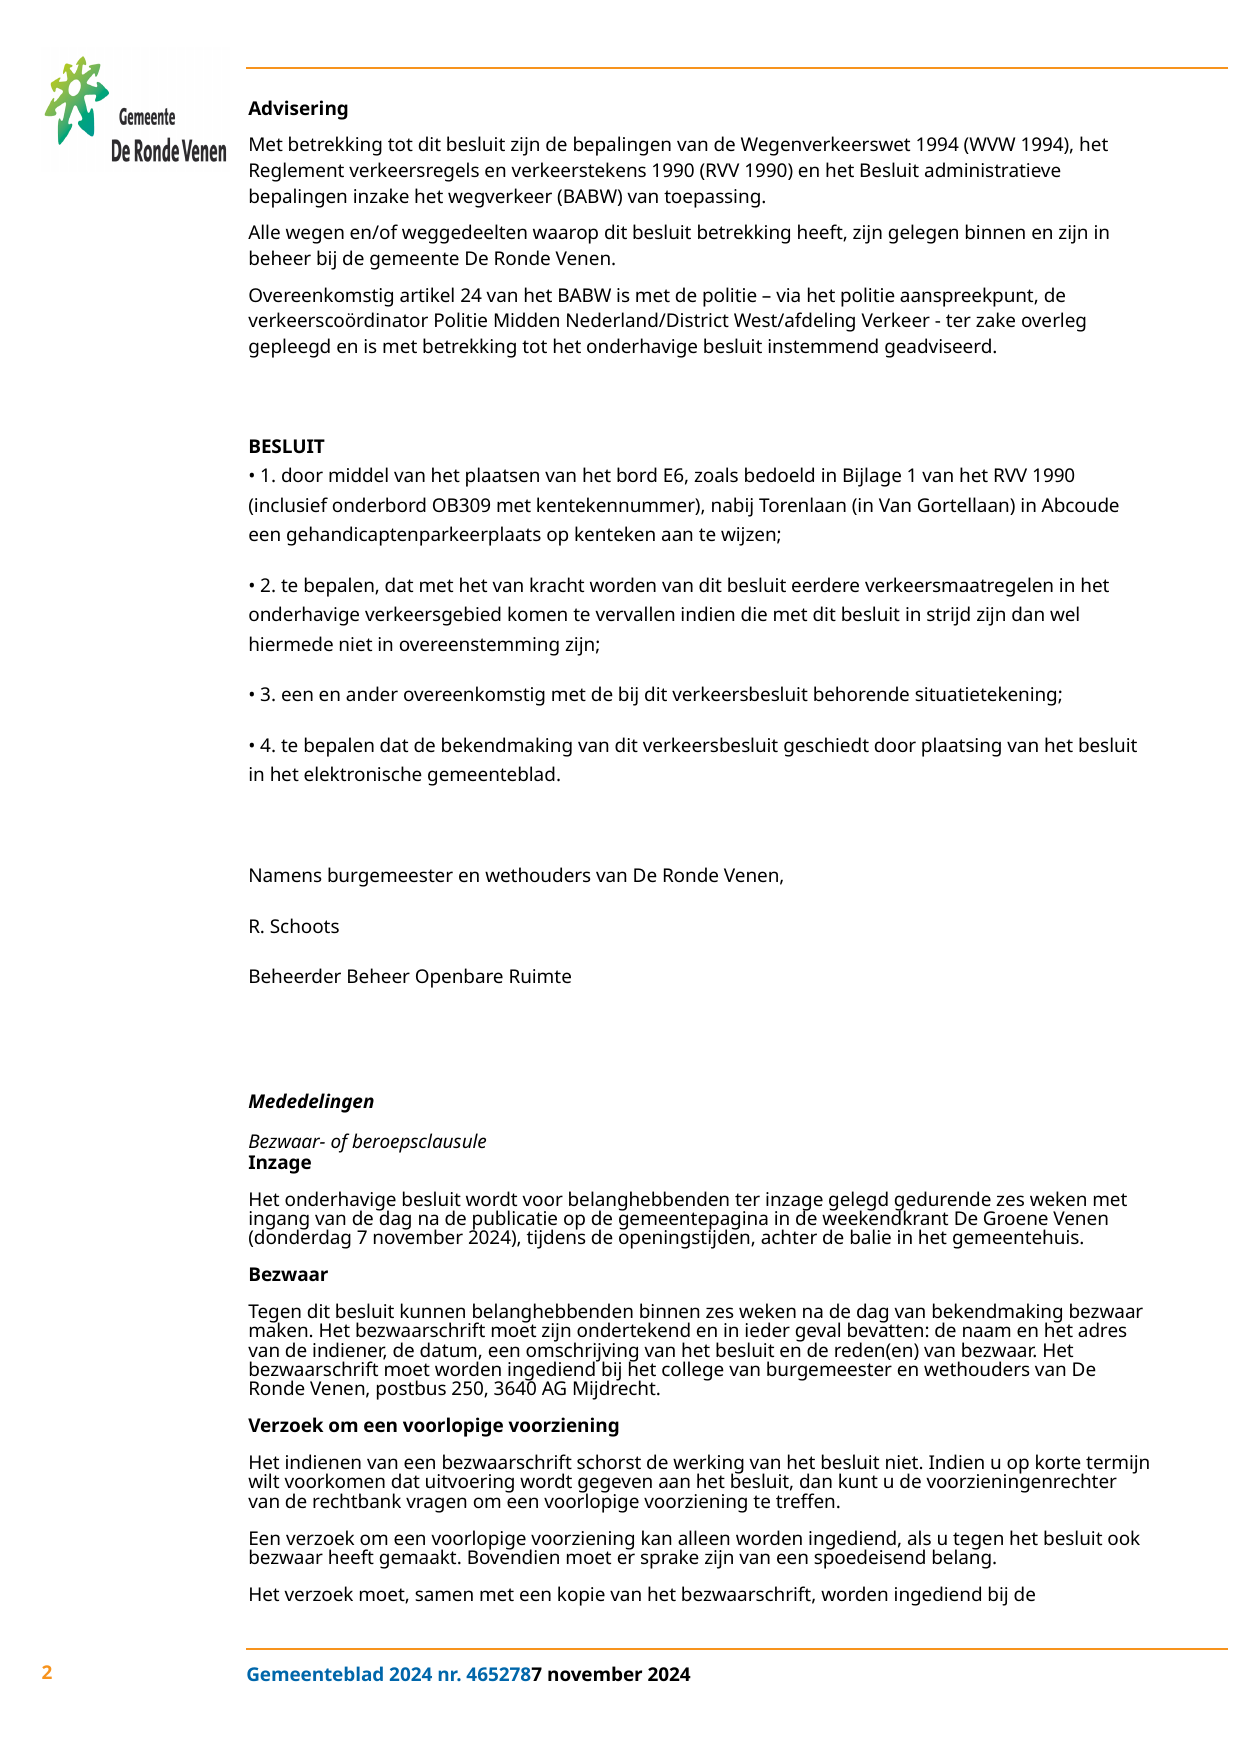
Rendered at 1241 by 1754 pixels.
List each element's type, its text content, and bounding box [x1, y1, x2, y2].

text Een verzoek om een voorlopige voorziening kan alleen worden ingediend, als u tegen het besluit ook bezwaar heeft gemaakt. Bovendien moet er sprake zijn van een spoedeisend belang. [248, 1530, 1152, 1568]
text Tegen dit besluit kunnen belanghebbenden binnen zes weken na de dag van bekendmaking bezwaar maken. Het bezwaarschrift moet zijn ondertekend en in ieder geval bevatten: de naam en het adres van de indiener, de datum, een omschrijving van het besluit en de reden(en) van bezwaar. Het bezwaarschrift moet worden ingediend bij het college van burgemeester en wethouders van De Ronde Venen, postbus 250, 3640 AG Mijdrecht. [248, 1303, 1152, 1399]
text • 2. te bepalen, dat met het van kracht worden van dit besluit eerdere verkeersmaatregelen in het onderhavige verkeersgebied komen te vervallen indien die met dit besluit in strijd zijn dan wel hiermede niet in overeenstemming zijn; [248, 572, 1152, 657]
text Inzage [248, 1154, 1152, 1173]
text Met betrekking tot dit besluit zijn de bepalingen van de Wegenverkeerswet 1994 (WVW 1994), het Reglement verkeersregels en verkeerstekens 1990 (RVV 1990) en het Besluit administratieve bepalingen inzake het wegverkeer (BABW) van toepassing. [248, 131, 1152, 209]
text Overeenkomstig artikel 24 van het BABW is met de politie – via het politie aanspreekpunt, de verkeerscoördinator Politie Midden Nederland/District West/afdeling Verkeer - ter zake overleg gepleegd en is met betrekking tot het onderhavige besluit instemmend geadviseerd. [248, 282, 1152, 359]
text • 3. een en ander overeenkomstig met de bij dit verkeersbesluit behorende situatietekening; [248, 682, 1152, 707]
text Mededelingen [248, 1089, 1152, 1114]
text Alle wegen en/of weggedeelten waarop dit besluit betrekking heeft, zijn gelegen binnen en zijn in beheer bij de gemeente De Ronde Venen. [248, 219, 1152, 271]
text BESLUIT [248, 433, 1152, 458]
text Bezwaar- of beroepsclausule [248, 1128, 1152, 1154]
text Advisering [248, 95, 1152, 121]
text R. Schoots [248, 913, 1152, 938]
text Het onderhavige besluit wordt voor belanghebbenden ter inzage gelegd gedurende zes weken met ingang van de dag na de publicatie op de gemeentepagina in de weekendkrant De Groene Venen (donderdag 7 november 2024), tijdens de openingstijden, achter de balie in het gemeentehuis. [248, 1191, 1152, 1248]
text Bezwaar [248, 1266, 1152, 1285]
picture [41, 47, 231, 172]
text Het verzoek moet, samen met een kopie van het bezwaarschrift, worden ingediend bij de [248, 1586, 1152, 1605]
text Beheerder Beheer Openbare Ruimte [248, 963, 1152, 989]
text • 1. door middel van het plaatsen van het bord E6, zoals bedoeld in Bijlage 1 van het RVV 1990 (inclusief onderbord OB309 met kentekennummer), nabij Torenlaan (in Van Gortellaan) in Abcoude een gehandicaptenparkeerplaats op kenteken aan te wijzen; [248, 462, 1152, 547]
text • 4. te bepalen dat de bekendmaking van dit verkeersbesluit geschiedt door plaatsing van het besluit in het elektronische gemeenteblad. [248, 732, 1152, 787]
text Verzoek om een voorlopige voorziening [248, 1417, 1152, 1436]
text Namens burgemeester en wethouders van De Ronde Venen, [248, 862, 1152, 888]
text Het indienen van een bezwaarschrift schorst de werking van het besluit niet. Indien u op korte termijn wilt voorkomen dat uitvoering wordt gegeven aan het besluit, dan kunt u de voorzieningenrechter van de rechtbank vragen om een voorlopige voorziening te treffen. [248, 1454, 1152, 1512]
